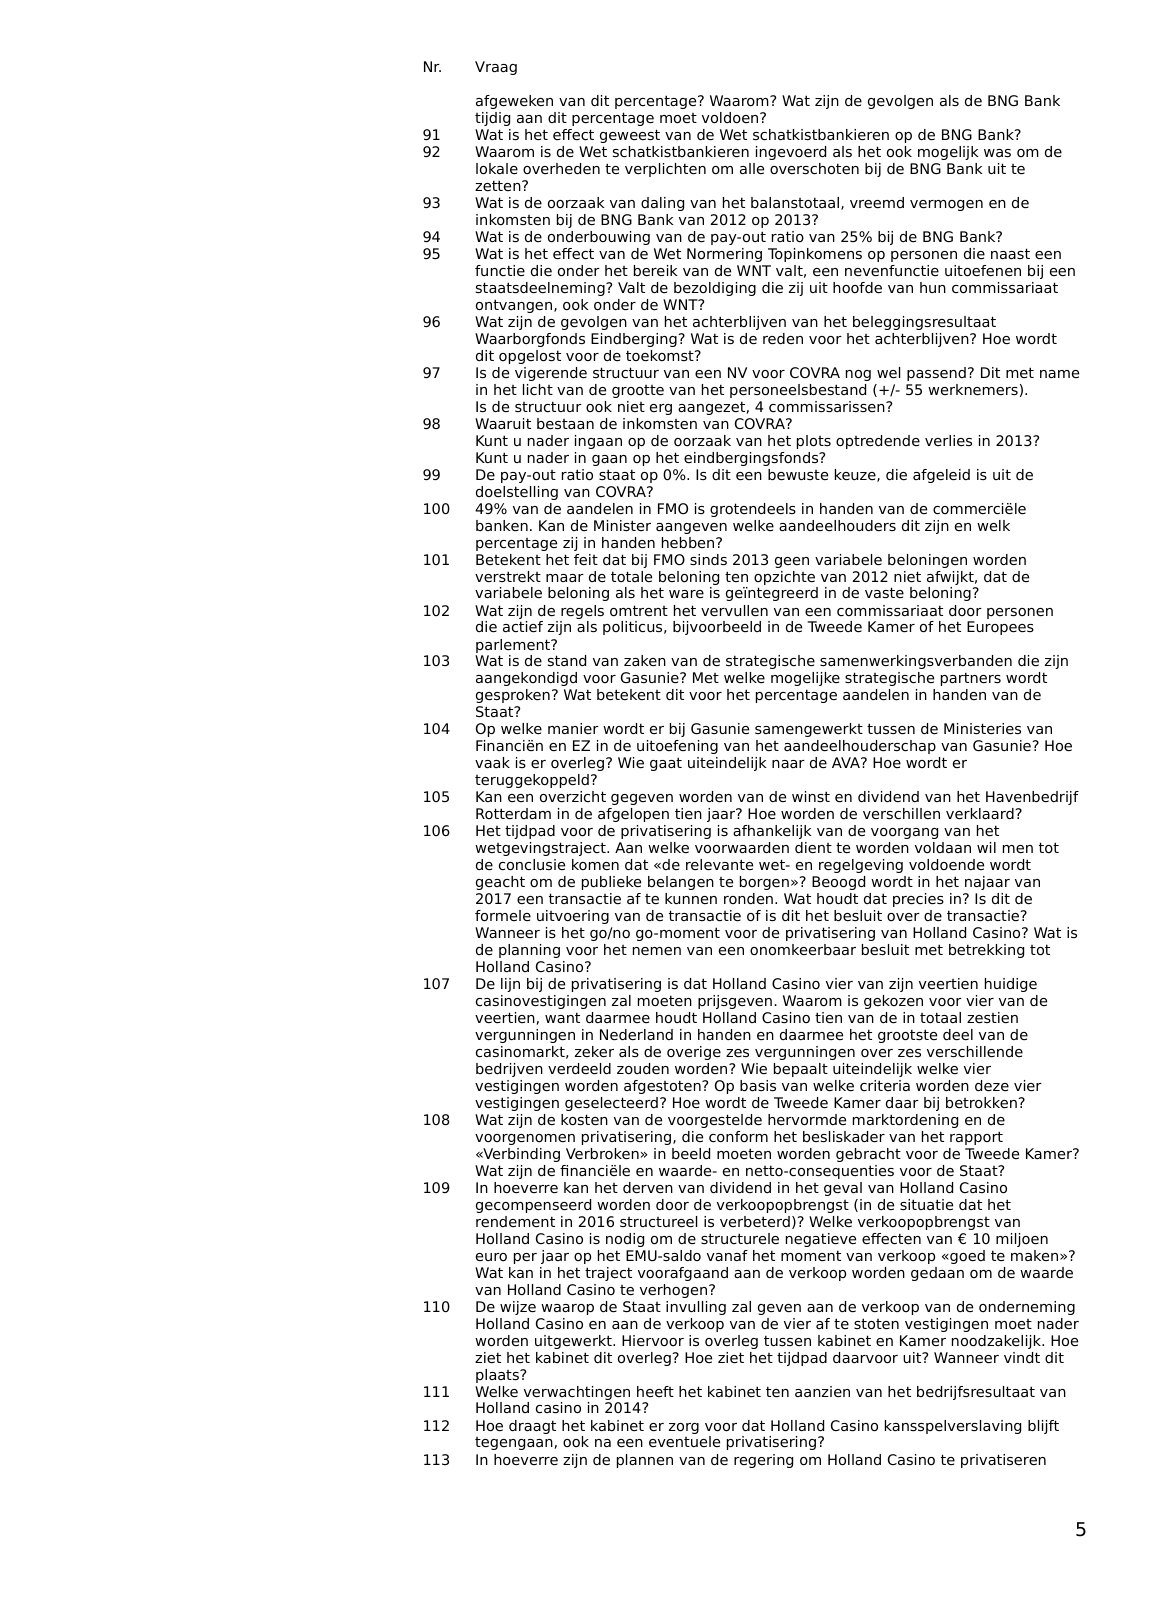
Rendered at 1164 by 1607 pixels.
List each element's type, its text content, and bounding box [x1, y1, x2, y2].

table_cell Betekent het feit dat bij FMO sinds 2013 geen variabele beloningen worden verstrekt maar de totale beloning ten opzichte van 2012 niet afwijkt, dat de variabele beloning als het ware is geïntegreerd in de vaste beloning? [469, 551, 1087, 602]
table_cell afgeweken van dit percentage? Waarom? Wat zijn de gevolgen als de BNG Bank tijdig aan dit percentage moet voldoen? [469, 93, 1087, 127]
table_cell Wat zijn de regels omtrent het vervullen van een commissariaat door personen die actief zijn als politicus, bijvoorbeeld in de Tweede Kamer of het Europees parlement? [469, 603, 1087, 653]
table_cell 108 [422, 1112, 469, 1180]
table_cell Het tijdpad voor de privatisering is afhankelijk van de voorgang van het wetgevingstraject. Aan welke voorwaarden dient te worden voldaan wil men tot de conclusie komen dat «de relevante wet- en regelgeving voldoende wordt geacht om de publieke belangen te borgen»? Beoogd wordt in het najaar van 2017 een transactie af te kunnen ronden. Wat houdt dat precies in? Is dit de formele uitvoering van de transactie of is dit het besluit over de transactie? Wanneer is het go/no go-moment voor de privatisering van Holland Casino? Wat is de planning voor het nemen van een onomkeerbaar besluit met betrekking tot Holland Casino? [469, 823, 1087, 976]
table_cell Hoe draagt het kabinet er zorg voor dat Holland Casino kansspelverslaving blijft tegengaan, ook na een eventuele privatisering? [469, 1418, 1087, 1451]
table_cell Waaruit bestaan de inkomsten van COVRA? Kunt u nader ingaan op de oorzaak van het plots optredende verlies in 2013? Kunt u nader in gaan op het eindbergingsfonds? [469, 416, 1087, 467]
table_cell De lijn bij de privatisering is dat Holland Casino vier van zijn veertien huidige casinovestigingen zal moeten prijsgeven. Waarom is gekozen voor vier van de veertien, want daarmee houdt Holland Casino tien van de in totaal zestien vergunningen in Nederland in handen en daarmee het grootste deel van de casinomarkt, zeker als de overige zes vergunningen over zes verschillende bedrijven verdeeld zouden worden? Wie bepaalt uiteindelijk welke vier vestigingen worden afgestoten? Op basis van welke criteria worden deze vier vestigingen geselecteerd? Hoe wordt de Tweede Kamer daar bij betrokken? [469, 976, 1087, 1112]
table_cell 102 [422, 603, 469, 653]
table_cell Welke verwachtingen heeft het kabinet ten aanzien van het bedrijfsresultaat van Holland casino in 2014? [469, 1384, 1087, 1417]
table_cell Wat is de stand van zaken van de strategische samenwerkingsverbanden die zijn aangekondigd voor Gasunie? Met welke mogelijke strategische partners wordt gesproken? Wat betekent dit voor het percentage aandelen in handen van de Staat? [469, 653, 1087, 721]
table_cell 92 [422, 144, 469, 195]
table_cell 49% van de aandelen in FMO is grotendeels in handen van de commerciële banken. Kan de Minister aangeven welke aandeelhouders dit zijn en welk percentage zij in handen hebben? [469, 501, 1087, 551]
table_cell Wat zijn de kosten van de voorgestelde hervormde marktordening en de voorgenomen privatisering, die conform het besliskader van het rapport «Verbinding Verbroken» in beeld moeten worden gebracht voor de Tweede Kamer? Wat zijn de financiële en waarde- en netto-consequenties voor de Staat? [469, 1112, 1087, 1180]
table_cell 106 [422, 823, 469, 976]
table_cell 98 [422, 416, 469, 467]
table_cell 97 [422, 365, 469, 416]
table_cell 91 [422, 127, 469, 144]
table_cell Wat zijn de gevolgen van het achterblijven van het beleggingsresultaat Waarborgfonds Eindberging? Wat is de reden voor het achterblijven? Hoe wordt dit opgelost voor de toekomst? [469, 314, 1087, 365]
table_cell Wat is het effect van de Wet Normering Topinkomens op personen die naast een functie die onder het bereik van de WNT valt, een nevenfunctie uitoefenen bij een staatsdeelneming? Valt de bezoldiging die zij uit hoofde van hun commissariaat ontvangen, ook onder de WNT? [469, 246, 1087, 314]
table_cell 107 [422, 976, 469, 1112]
table_cell 112 [422, 1418, 469, 1451]
table_cell [422, 76, 469, 93]
table_cell [422, 93, 469, 127]
table_cell In hoeverre kan het derven van dividend in het geval van Holland Casino gecompenseerd worden door de verkoopopbrengst (in de situatie dat het rendement in 2016 structureel is verbeterd)? Welke verkoopopbrengst van Holland Casino is nodig om de structurele negatieve effecten van € 10 miljoen euro per jaar op het EMU-saldo vanaf het moment van verkoop «goed te maken»? Wat kan in het traject voorafgaand aan de verkoop worden gedaan om de waarde van Holland Casino te verhogen? [469, 1180, 1087, 1298]
table_cell 100 [422, 501, 469, 551]
table_cell [469, 76, 1087, 93]
table_cell 104 [422, 721, 469, 789]
table_cell 109 [422, 1180, 469, 1298]
table_cell 111 [422, 1384, 469, 1417]
table_cell Kan een overzicht gegeven worden van de winst en dividend van het Havenbedrijf Rotterdam in de afgelopen tien jaar? Hoe worden de verschillen verklaard? [469, 789, 1087, 823]
table_cell 96 [422, 314, 469, 365]
table_cell 95 [422, 246, 469, 314]
table_cell 101 [422, 551, 469, 602]
table_cell Waarom is de Wet schatkistbankieren ingevoerd als het ook mogelijk was om de lokale overheden te verplichten om alle overschoten bij de BNG Bank uit te zetten? [469, 144, 1087, 195]
table_cell 99 [422, 467, 469, 501]
table_cell Wat is de oorzaak van daling van het balanstotaal, vreemd vermogen en de inkomsten bij de BNG Bank van 2012 op 2013? [469, 195, 1087, 229]
table_cell De wijze waarop de Staat invulling zal geven aan de verkoop van de onderneming Holland Casino en aan de verkoop van de vier af te stoten vestigingen moet nader worden uitgewerkt. Hiervoor is overleg tussen kabinet en Kamer noodzakelijk. Hoe ziet het kabinet dit overleg? Hoe ziet het tijdpad daarvoor uit? Wanneer vindt dit plaats? [469, 1299, 1087, 1383]
table_cell Wat is de onderbouwing van de pay-out ratio van 25% bij de BNG Bank? [469, 229, 1087, 246]
table_cell 113 [422, 1451, 469, 1468]
table_cell Wat is het effect geweest van de Wet schatkistbankieren op de BNG Bank? [469, 127, 1087, 144]
table_header Vraag [469, 59, 1087, 76]
table_cell In hoeverre zijn de plannen van de regering om Holland Casino te privatiseren [469, 1451, 1087, 1468]
table_cell 110 [422, 1299, 469, 1383]
table_header Nr. [422, 59, 469, 76]
table_cell 94 [422, 229, 469, 246]
table_cell De pay-out ratio staat op 0%. Is dit een bewuste keuze, die afgeleid is uit de doelstelling van COVRA? [469, 467, 1087, 501]
table_cell 93 [422, 195, 469, 229]
table_cell 103 [422, 653, 469, 721]
table_cell 105 [422, 789, 469, 823]
table_cell Op welke manier wordt er bij Gasunie samengewerkt tussen de Ministeries van Financiën en EZ in de uitoefening van het aandeelhouderschap van Gasunie? Hoe vaak is er overleg? Wie gaat uiteindelijk naar de AVA? Hoe wordt er teruggekoppeld? [469, 721, 1087, 789]
table_cell Is de vigerende structuur van een NV voor COVRA nog wel passend? Dit met name in het licht van de grootte van het personeelsbestand (+/- 55 werknemers). Is de structuur ook niet erg aangezet, 4 commissarissen? [469, 365, 1087, 416]
